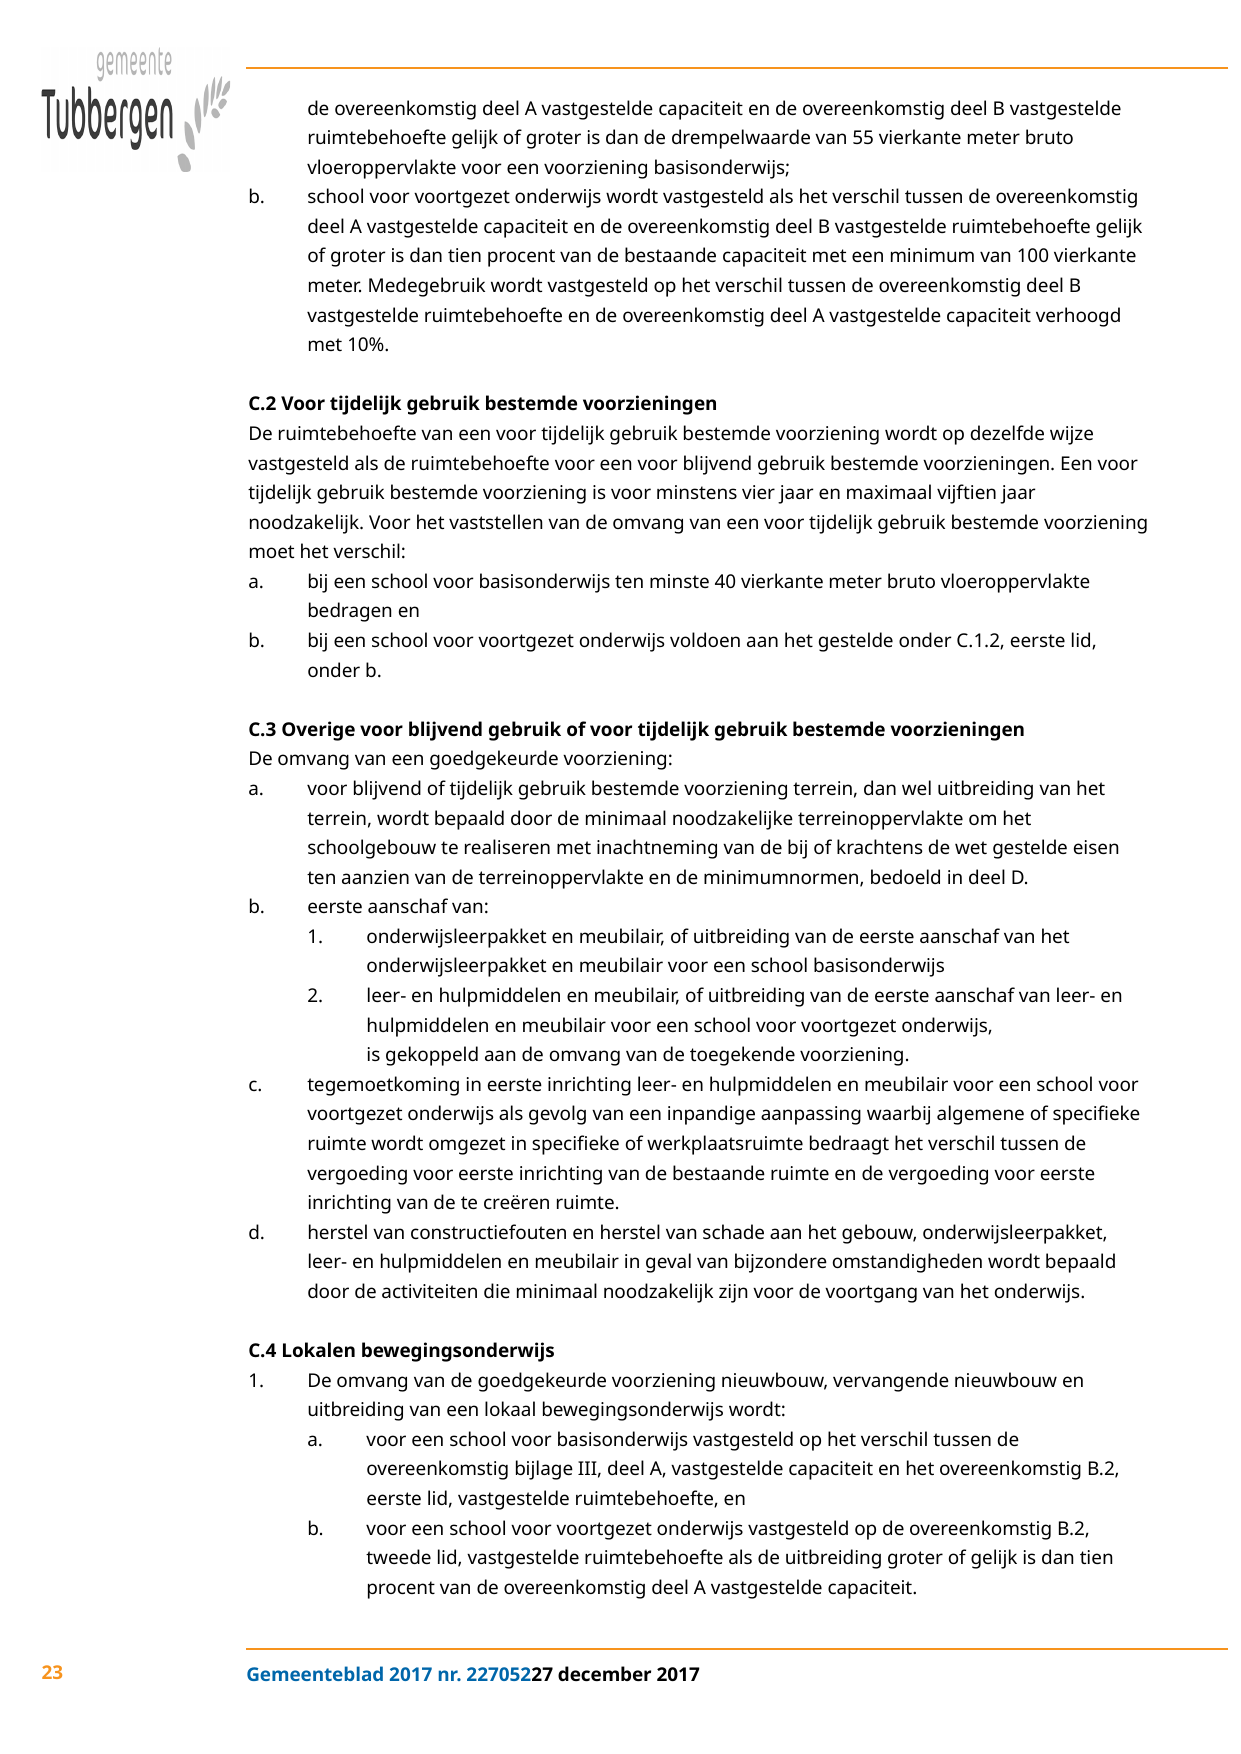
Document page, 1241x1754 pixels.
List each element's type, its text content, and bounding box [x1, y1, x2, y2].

picture [41, 47, 231, 172]
text C.3 Overige voor blijvend gebruik of voor tijdelijk gebruik bestemde voorzieningen [248, 716, 1152, 742]
list onderwijsleerpakket en meubilair, of uitbreiding van de eerste aanschaf van het onderwijsleerpakket en meubilair voor een school basisonderwijs [307, 923, 1152, 978]
list bij een school voor voortgezet onderwijs voldoen aan het gestelde onder C.1.2, eerste lid, onder b. [248, 627, 1152, 683]
list is gekoppeld aan de omvang van de toegekende voorziening. [307, 1041, 1152, 1067]
list bij een school voor basisonderwijs ten minste 40 vierkante meter bruto vloeroppervlakte bedragen en [248, 568, 1152, 623]
list de overeenkomstig deel A vastgestelde capaciteit en de overeenkomstig deel B vastgestelde ruimtebehoefte gelijk of groter is dan de drempelwaarde van 55 vierkante meter bruto vloeroppervlakte voor een voorziening basisonderwijs; [248, 95, 1152, 180]
list herstel van constructiefouten en herstel van schade aan het gebouw, onderwijsleerpakket, leer- en hulpmiddelen en meubilair in geval van bijzondere omstandigheden wordt bepaald door de activiteiten die minimaal noodzakelijk zijn voor de voortgang van het onderwijs. [248, 1219, 1152, 1304]
list leer- en hulpmiddelen en meubilair, of uitbreiding van de eerste aanschaf van leer- en hulpmiddelen en meubilair voor een school voor voortgezet onderwijs, [307, 982, 1152, 1038]
text C.4 Lokalen bewegingsonderwijs [248, 1337, 1152, 1363]
text De ruimtebehoefte van een voor tijdelijk gebruik bestemde voorziening wordt op dezelfde wijze vastgesteld als de ruimtebehoefte voor een voor blijvend gebruik bestemde voorzieningen. Een voor tijdelijk gebruik bestemde voorziening is voor minstens vier jaar en maximaal vijftien jaar noodzakelijk. Voor het vaststellen van de omvang van een voor tijdelijk gebruik bestemde voorziening moet het verschil: [248, 420, 1152, 564]
list voor een school voor basisonderwijs vastgesteld op het verschil tussen de overeenkomstig bijlage III, deel A, vastgestelde capaciteit en het overeenkomstig B.2, eerste lid, vastgestelde ruimtebehoefte, en [307, 1426, 1152, 1511]
list school voor voortgezet onderwijs wordt vastgesteld als het verschil tussen de overeenkomstig deel A vastgestelde capaciteit en de overeenkomstig deel B vastgestelde ruimtebehoefte gelijk of groter is dan tien procent van de bestaande capaciteit met een minimum van 100 vierkante meter. Medegebruik wordt vastgesteld op het verschil tussen de overeenkomstig deel B vastgestelde ruimtebehoefte en de overeenkomstig deel A vastgestelde capaciteit verhoogd met 10%. [248, 183, 1152, 357]
list De omvang van de goedgekeurde voorziening nieuwbouw, vervangende nieuwbouw en uitbreiding van een lokaal bewegingsonderwijs wordt: [248, 1367, 1152, 1422]
list voor een school voor voortgezet onderwijs vastgesteld op de overeenkomstig B.2, tweede lid, vastgestelde ruimtebehoefte als de uitbreiding groter of gelijk is dan tien procent van de overeenkomstig deel A vastgestelde capaciteit. [307, 1515, 1152, 1600]
text C.2 Voor tijdelijk gebruik bestemde voorzieningen [248, 391, 1152, 416]
list eerste aanschaf van: [248, 893, 1152, 919]
list voor blijvend of tijdelijk gebruik bestemde voorziening terrein, dan wel uitbreiding van het terrein, wordt bepaald door de minimaal noodzakelijke terreinoppervlakte om het schoolgebouw te realiseren met inachtneming van de bij of krachtens de wet gestelde eisen ten aanzien van de terreinoppervlakte en de minimumnormen, bedoeld in deel D. [248, 775, 1152, 890]
text De omvang van een goedgekeurde voorziening: [248, 746, 1152, 771]
list tegemoetkoming in eerste inrichting leer- en hulpmiddelen en meubilair voor een school voor voortgezet onderwijs als gevolg van een inpandige aanpassing waarbij algemene of specifieke ruimte wordt omgezet in specifieke of werkplaatsruimte bedraagt het verschil tussen de vergoeding voor eerste inrichting van de bestaande ruimte en de vergoeding voor eerste inrichting van de te creëren ruimte. [248, 1071, 1152, 1215]
